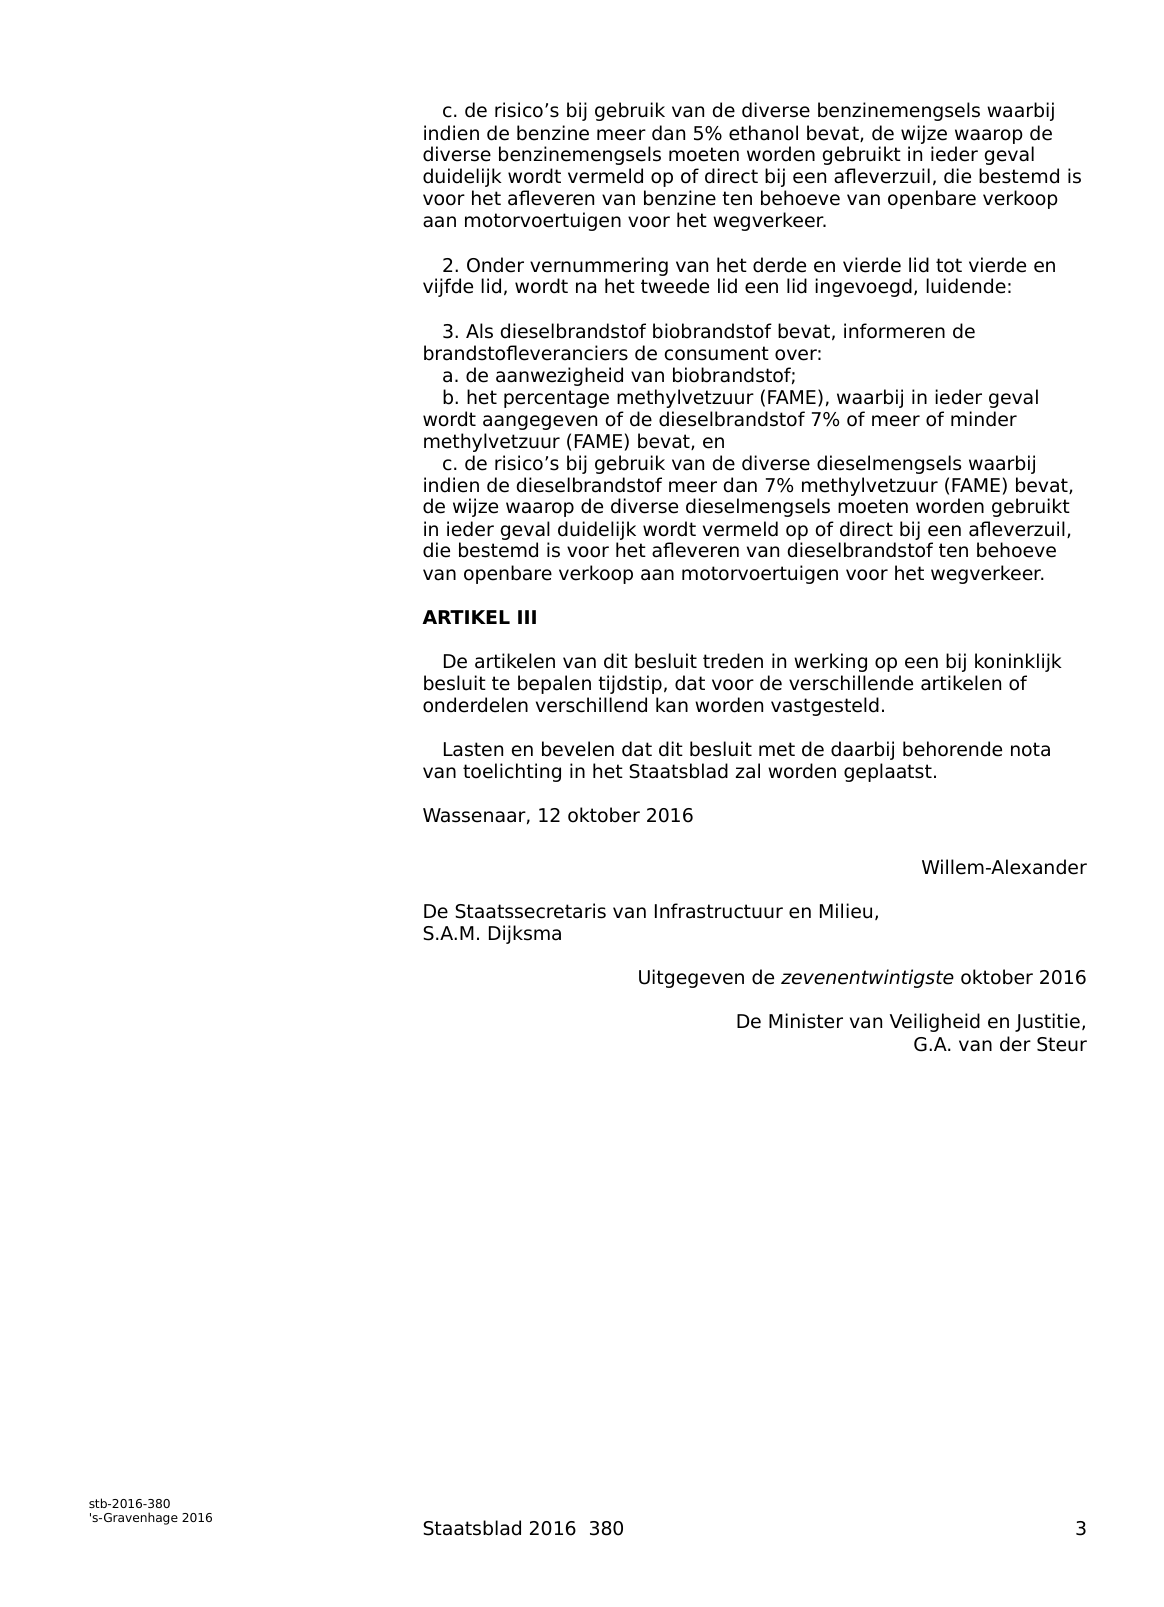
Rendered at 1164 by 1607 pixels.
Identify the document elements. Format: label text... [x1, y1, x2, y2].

text b. het percentage methylvetzuur (FAME), waarbij in ieder geval wordt aangegeven of de dieselbrandstof 7% of meer of minder methylvetzuur (FAME) bevat, en [422, 387, 1087, 452]
text stb-2016-380 [88, 1497, 323, 1511]
text Lasten en bevelen dat dit besluit met de daarbij behorende nota van toelichting in het Staatsblad zal worden geplaatst. [422, 739, 1087, 783]
text De Staatssecretaris van Infrastructuur en Milieu, S.A.M. Dijksma [422, 901, 1087, 945]
text Wassenaar, 12 oktober 2016 [422, 805, 1087, 827]
text Uitgegeven de zevenentwintigste oktober 2016 [422, 967, 1087, 989]
text De Minister van Veiligheid en Justitie, G.A. van der Steur [422, 1011, 1087, 1055]
text c. de risico’s bij gebruik van de diverse dieselmengsels waarbij indien de dieselbrandstof meer dan 7% methylvetzuur (FAME) bevat, de wijze waarop de diverse dieselmengsels moeten worden gebruikt in ieder geval duidelijk wordt vermeld op of direct bij een afleverzuil, die bestemd is voor het afleveren van dieselbrandstof ten behoeve van openbare verkoop aan motorvoertuigen voor het wegverkeer. [422, 452, 1087, 584]
text 's-Gravenhage 2016 [88, 1511, 323, 1525]
text a. de aanwezigheid van biobrandstof; [422, 364, 1087, 387]
text c. de risico’s bij gebruik van de diverse benzinemengsels waarbij indien de benzine meer dan 5% ethanol bevat, de wijze waarop de diverse benzinemengsels moeten worden gebruikt in ieder geval duidelijk wordt vermeld op of direct bij een afleverzuil, die bestemd is voor het afleveren van benzine ten behoeve van openbare verkoop aan motorvoertuigen voor het wegverkeer. [422, 100, 1087, 232]
text De artikelen van dit besluit treden in werking op een bij koninklijk besluit te bepalen tijdstip, dat voor de verschillende artikelen of onderdelen verschillend kan worden vastgesteld. [422, 651, 1087, 717]
text 2. Onder vernummering van het derde en vierde lid tot vierde en vijfde lid, wordt na het tweede lid een lid ingevoegd, luidende: [422, 254, 1087, 298]
text 3. Als dieselbrandstof biobrandstof bevat, informeren de brandstofleveranciers de consument over: [422, 321, 1087, 364]
text Willem-Alexander [422, 857, 1087, 879]
subtitle ARTIKEL III [422, 607, 1087, 628]
